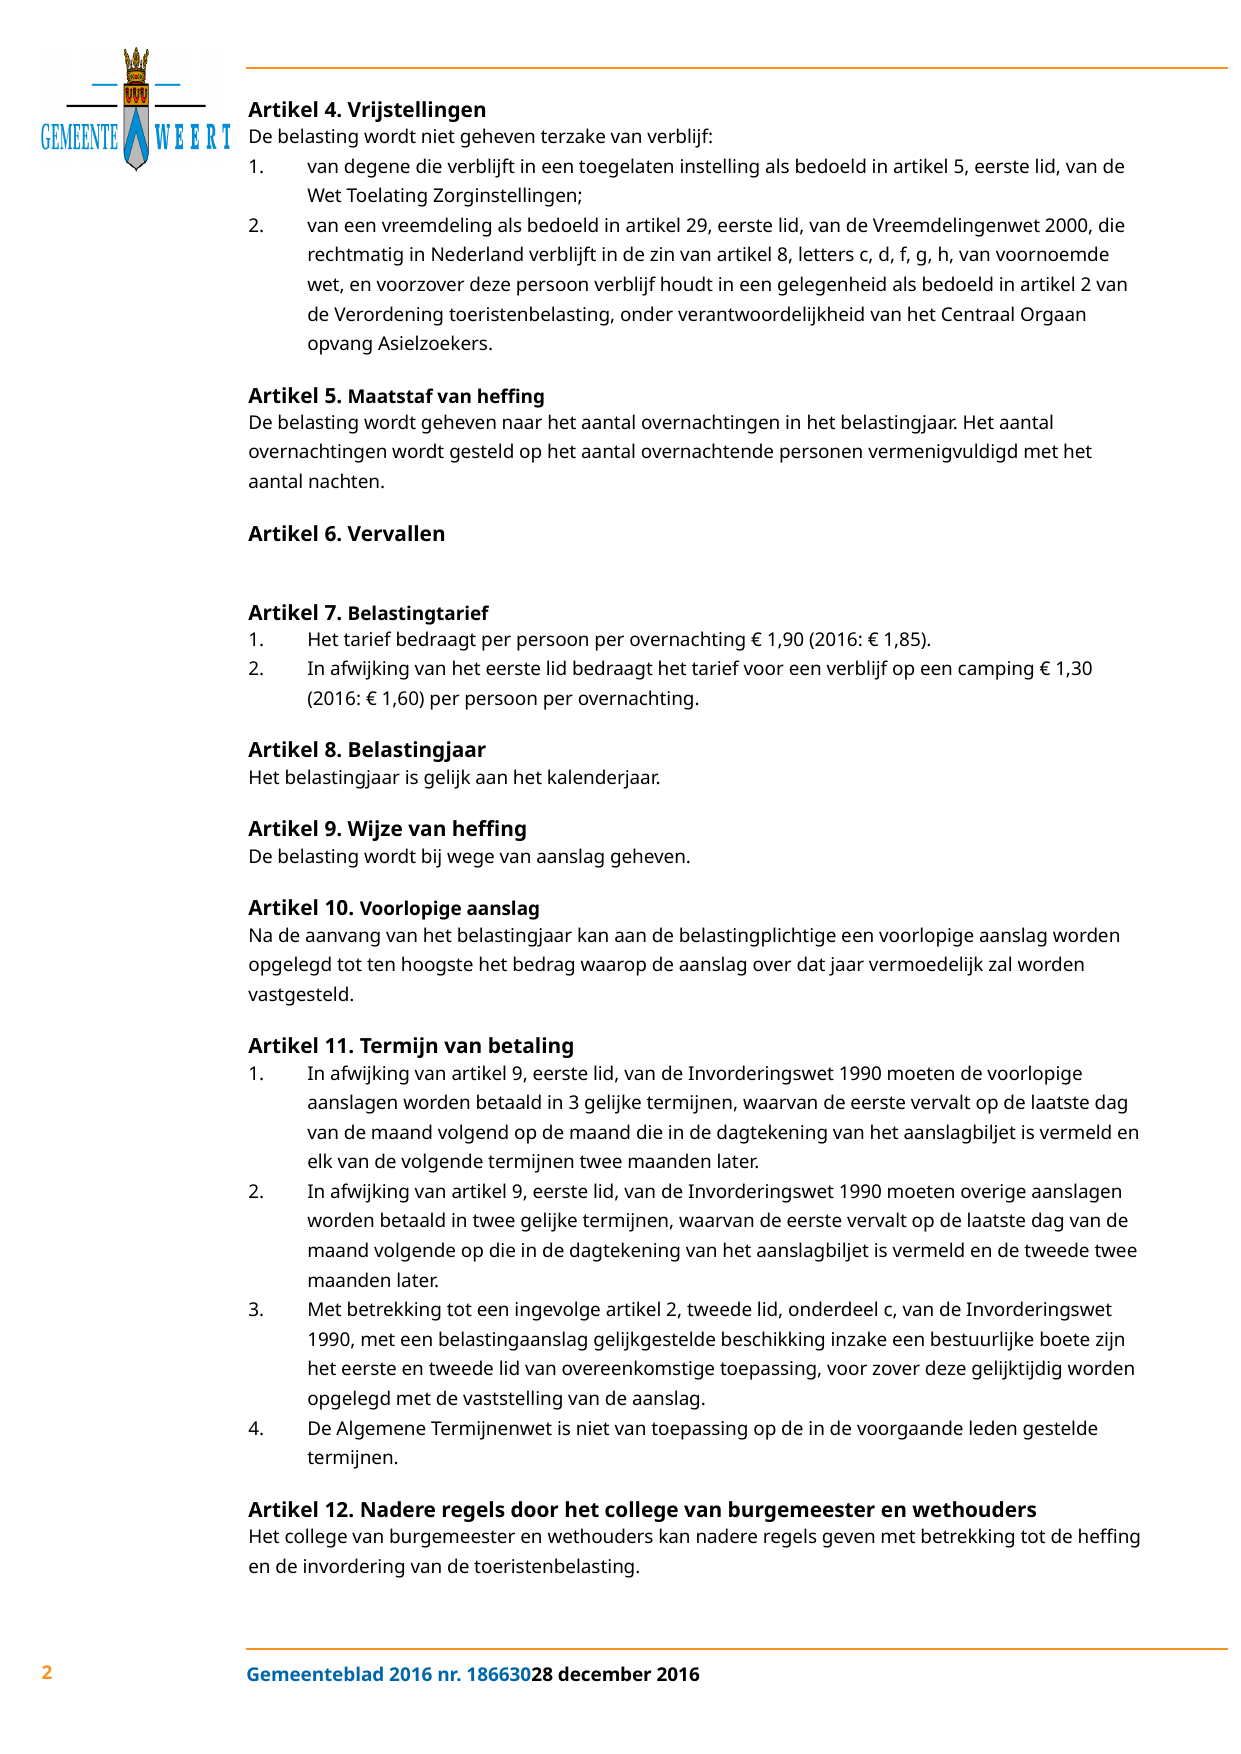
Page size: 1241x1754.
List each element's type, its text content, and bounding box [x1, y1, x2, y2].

list van een vreemdeling als bedoeld in artikel 29, eerste lid, van de Vreemdelingenwet 2000, die rechtmatig in Nederland verblijft in de zin van artikel 8, letters c, d, f, g, h, van voornoemde wet, en voorzover deze persoon verblijf houdt in een gelegenheid als bedoeld in artikel 2 van de Verordening toeristenbelasting, onder verantwoordelijkheid van het Centraal Orgaan opvang Asielzoekers. [248, 212, 1152, 356]
text De belasting wordt geheven naar het aantal overnachtingen in het belastingjaar. Het aantal overnachtingen wordt gesteld op het aantal overnachtende personen vermenigvuldigd met het aantal nachten. [248, 409, 1152, 494]
text Het belastingjaar is gelijk aan het kalenderjaar. [248, 764, 1152, 790]
text Het college van burgemeester en wethouders kan nadere regels geven met betrekking tot de heffing en de invordering van de toeristenbelasting. [248, 1523, 1152, 1578]
text De belasting wordt bij wege van aanslag geheven. [248, 843, 1152, 869]
list van degene die verblijft in een toegelaten instelling als bedoeld in artikel 5, eerste lid, van de Wet Toelating Zorginstellingen; [248, 153, 1152, 208]
text Artikel 8. Belastingjaar [248, 736, 1152, 764]
list In afwijking van artikel 9, eerste lid, van de Invorderingswet 1990 moeten de voorlopige aanslagen worden betaald in 3 gelijke termijnen, waarvan de eerste vervalt op de laatste dag van de maand volgend op de maand die in de dagtekening van het aanslagbiljet is vermeld en elk van de volgende termijnen twee maanden later. [248, 1060, 1152, 1174]
list In afwijking van het eerste lid bedraagt het tarief voor een verblijf op een camping € 1,30 (2016: € 1,60) per persoon per overnachting. [248, 656, 1152, 711]
picture [41, 47, 231, 172]
list Met betrekking tot een ingevolge artikel 2, tweede lid, onderdeel c, van de Invorderingswet 1990, met een belastingaanslag gelijkgestelde beschikking inzake een bestuurlijke boete zijn het eerste en tweede lid van overeenkomstige toepassing, voor zover deze gelijktijdig worden opgelegd met de vaststelling van de aanslag. [248, 1296, 1152, 1411]
text Artikel 7. Belastingtarief [248, 598, 1152, 626]
text Artikel 10. Voorlopige aanslag [248, 893, 1152, 922]
text Artikel 9. Wijze van heffing [248, 814, 1152, 843]
list Het tarief bedraagt per persoon per overnachting € 1,90 (2016: € 1,85). [248, 626, 1152, 652]
text Artikel 12. Nadere regels door het college van burgemeester en wethouders [248, 1495, 1152, 1523]
list De Algemene Termijnenwet is niet van toepassing op de in de voorgaande leden gestelde termijnen. [248, 1415, 1152, 1470]
list In afwijking van artikel 9, eerste lid, van de Invorderingswet 1990 moeten overige aanslagen worden betaald in twee gelijke termijnen, waarvan de eerste vervalt op de laatste dag van de maand volgende op die in de dagtekening van het aanslagbiljet is vermeld en de tweede twee maanden later. [248, 1178, 1152, 1293]
text Artikel 4. Vrijstellingen [248, 95, 1152, 123]
text Artikel 6. Vervallen [248, 519, 1152, 547]
text Artikel 11. Termijn van betaling [248, 1031, 1152, 1060]
text De belasting wordt niet geheven terzake van verblijf: [248, 123, 1152, 149]
text Artikel 5. Maatstaf van heffing [248, 381, 1152, 409]
text Na de aanvang van het belastingjaar kan aan de belastingplichtige een voorlopige aanslag worden opgelegd tot ten hoogste het bedrag waarop de aanslag over dat jaar vermoedelijk zal worden vastgesteld. [248, 922, 1152, 1007]
